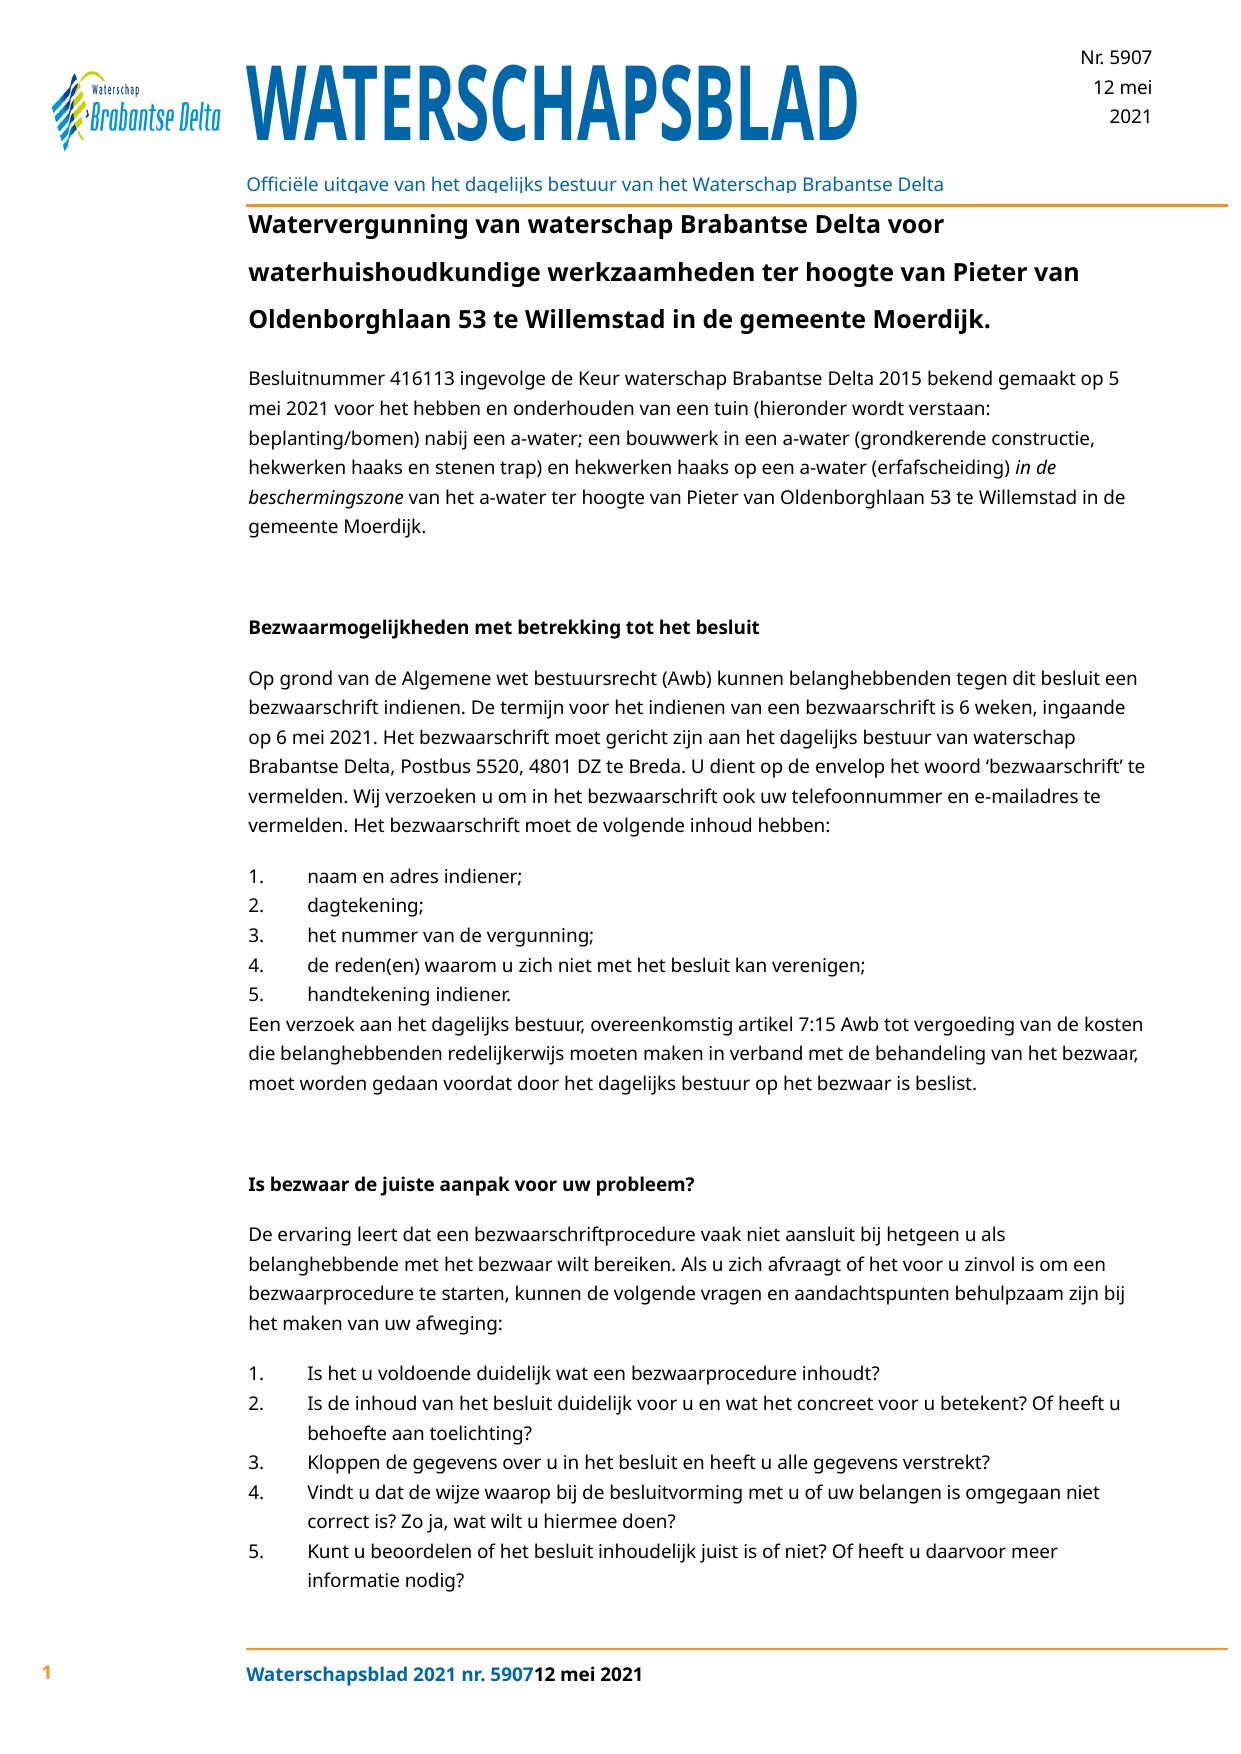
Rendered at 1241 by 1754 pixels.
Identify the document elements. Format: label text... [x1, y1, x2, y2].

list handtekening indiener. [248, 981, 1152, 1007]
text Watervergunning van waterschap Brabantse Delta voor waterhuishoudkundige werkzaamheden ter hoogte van Pieter van Oldenborghlaan 53 te Willemstad in de gemeente Moerdijk. [248, 207, 1152, 336]
list naam en adres indiener; [248, 863, 1152, 889]
list het nummer van de vergunning; [248, 922, 1152, 948]
list Kunt u beoordelen of het besluit inhoudelijk juist is of niet? Of heeft u daarvoor meer informatie nodig? [248, 1538, 1152, 1593]
text Is bezwaar de juiste aanpak voor uw probleem? [248, 1171, 1152, 1197]
text Besluitnummer 416113 ingevolge de Keur waterschap Brabantse Delta 2015 bekend gemaakt op 5 mei 2021 voor het hebben en onderhouden van een tuin (hieronder wordt verstaan: beplanting/bomen) nabij een a-water; een bouwwerk in een a-water (grondkerende constructie, hekwerken haaks en stenen trap) en hekwerken haaks op een a-water (erfafscheiding) in de beschermingszone van het a-water ter hoogte van Pieter van Oldenborghlaan 53 te Willemstad in de gemeente Moerdijk. [248, 366, 1152, 539]
list Is de inhoud van het besluit duidelijk voor u en wat het concreet voor u betekent? Of heeft u behoefte aan toelichting? [248, 1390, 1152, 1445]
list Is het u voldoende duidelijk wat een bezwaarprocedure inhoudt? [248, 1361, 1152, 1386]
text Bezwaarmogelijkheden met betrekking tot het besluit [248, 614, 1152, 640]
list Vindt u dat de wijze waarop bij de besluitvorming met u of uw belangen is omgegaan niet correct is? Zo ja, wat wilt u hiermee doen? [248, 1479, 1152, 1534]
list de reden(en) waarom u zich niet met het besluit kan verenigen; [248, 952, 1152, 977]
list dagtekening; [248, 893, 1152, 918]
text Een verzoek aan het dagelijks bestuur, overeenkomstig artikel 7:15 Awb tot vergoeding van de kosten die belanghebbenden redelijkerwijs moeten maken in verband met de behandeling van het bezwaar, moet worden gedaan voordat door het dagelijks bestuur op het bezwaar is beslist. [248, 1011, 1152, 1096]
text Op grond van de Algemene wet bestuursrecht (Awb) kunnen belanghebbenden tegen dit besluit een bezwaarschrift indienen. De termijn voor het indienen van een bezwaarschrift is 6 weken, ingaande op 6 mei 2021. Het bezwaarschrift moet gericht zijn aan het dagelijks bestuur van waterschap Brabantse Delta, Postbus 5520, 4801 DZ te Breda. U dient op de envelop het woord ‘bezwaarschrift’ te vermelden. Wij verzoeken u om in het bezwaarschrift ook uw telefoonnummer en e‑mailadres te vermelden. Het bezwaarschrift moet de volgende inhoud hebben: [248, 665, 1152, 838]
picture [41, 47, 231, 172]
list Kloppen de gegevens over u in het besluit en heeft u alle gegevens verstrekt? [248, 1449, 1152, 1475]
text De ervaring leert dat een bezwaarschriftprocedure vaak niet aansluit bij hetgeen u als belanghebbende met het bezwaar wilt bereiken. Als u zich afvraagt of het voor u zinvol is om een bezwaarprocedure te starten, kunnen de volgende vragen en aandachtspunten behulpzaam zijn bij het maken van uw afweging: [248, 1221, 1152, 1336]
